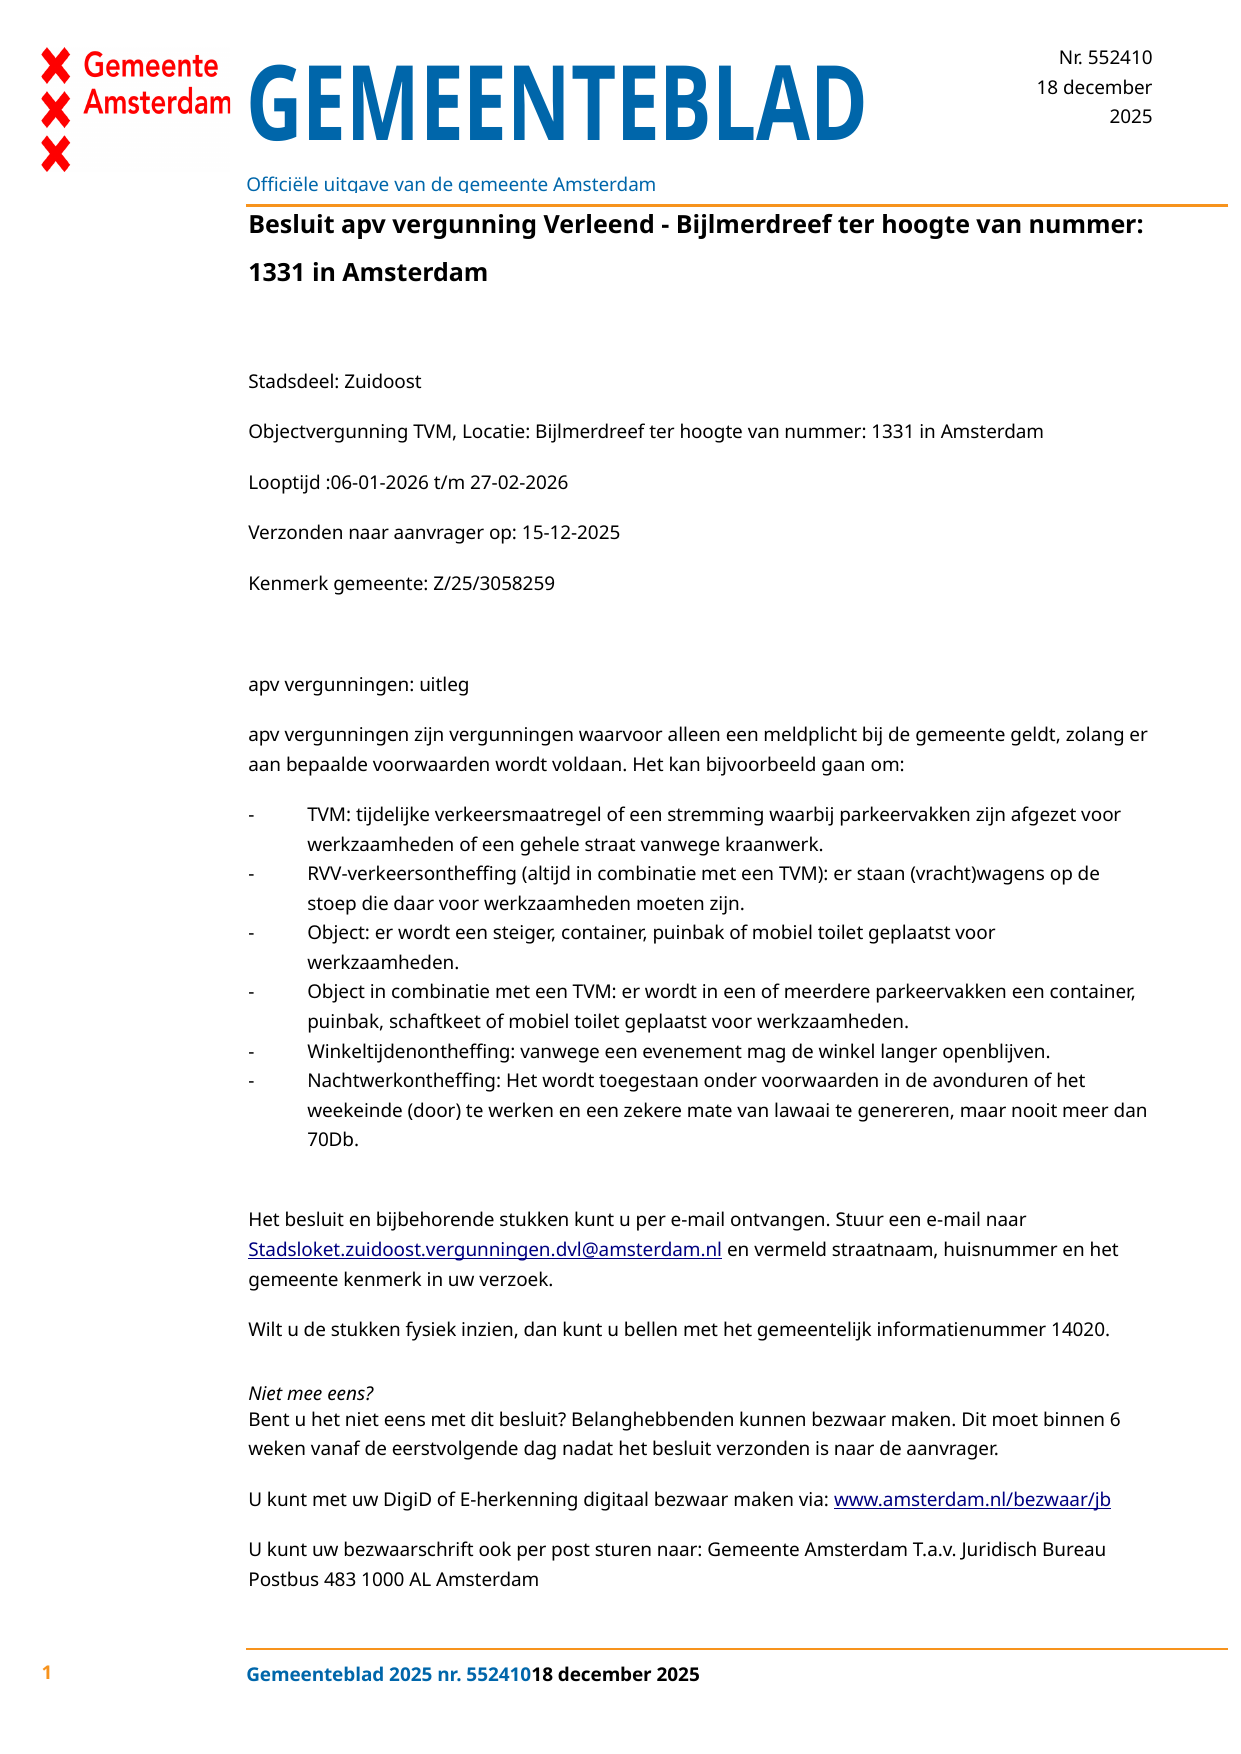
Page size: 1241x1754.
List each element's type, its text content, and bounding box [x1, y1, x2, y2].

text Objectvergunning TVM, Locatie: Bijlmerdreef ter hoogte van nummer: 1331 in Amsterdam [248, 419, 1152, 444]
text apv vergunningen zijn vergunningen waarvoor alleen een meldplicht bij de gemeente geldt, zolang er aan bepaalde voorwaarden wordt voldaan. Het kan bijvoorbeeld gaan om: [248, 721, 1152, 777]
text Niet mee eens? [248, 1380, 1152, 1406]
list Object: er wordt een steiger, container, puinbak of mobiel toilet geplaatst voor werkzaamheden. [248, 919, 1152, 975]
list TVM: tijdelijke verkeersmaatregel of een stremming waarbij parkeervakken zijn afgezet voor werkzaamheden of een gehele straat vanwege kraanwerk. [248, 801, 1152, 857]
list Winkeltijdenontheffing: vanwege een evenement mag de winkel langer openblijven. [248, 1038, 1152, 1064]
text Het besluit en bijbehorende stukken kunt u per e-mail ontvangen. Stuur een e-mail naar Stadsloket.zuidoost.vergunningen.dvl@amsterdam.nl en vermeld straatnaam, huisnummer en het gemeente kenmerk in uw verzoek. [248, 1207, 1152, 1292]
text U kunt uw bezwaarschrift ook per post sturen naar: Gemeente Amsterdam T.a.v. Juridisch Bureau Postbus 483 1000 AL Amsterdam [248, 1536, 1152, 1592]
text Verzonden naar aanvrager op: 15-12-2025 [248, 519, 1152, 545]
list RVV-verkeersontheffing (altijd in combinatie met een TVM): er staan (vracht)wagens op de stoep die daar voor werkzaamheden moeten zijn. [248, 860, 1152, 916]
text Stadsdeel: Zuidoost [248, 368, 1152, 394]
list Nachtwerkontheffing: Het wordt toegestaan onder voorwaarden in de avonduren of het weekeinde (door) te werken en een zekere mate van lawaai te genereren, maar nooit meer dan 70Db. [248, 1067, 1152, 1152]
text Looptijd :06-01-2026 t/m 27-02-2026 [248, 469, 1152, 495]
text Bent u het niet eens met dit besluit? Belanghebbenden kunnen bezwaar maken. Dit moet binnen 6 weken vanaf de eerstvolgende dag nadat het besluit verzonden is naar de aanvrager. [248, 1406, 1152, 1461]
text Wilt u de stukken fysiek inzien, dan kunt u bellen met het gemeentelijk informatienummer 14020. [248, 1316, 1152, 1342]
text Kenmerk gemeente: Z/25/3058259 [248, 570, 1152, 596]
list Object in combinatie met een TVM: er wordt in een of meerdere parkeervakken een container, puinbak, schaftkeet of mobiel toilet geplaatst voor werkzaamheden. [248, 979, 1152, 1034]
text Besluit apv vergunning Verleend - Bijlmerdreef ter hoogte van nummer: 1331 in Amsterdam [248, 207, 1152, 288]
text apv vergunningen: uitleg [248, 671, 1152, 697]
text U kunt met uw DigiD of E-herkenning digitaal bezwaar maken via: www.amsterdam.nl/bezwaar/jb [248, 1486, 1152, 1512]
picture [41, 47, 231, 172]
